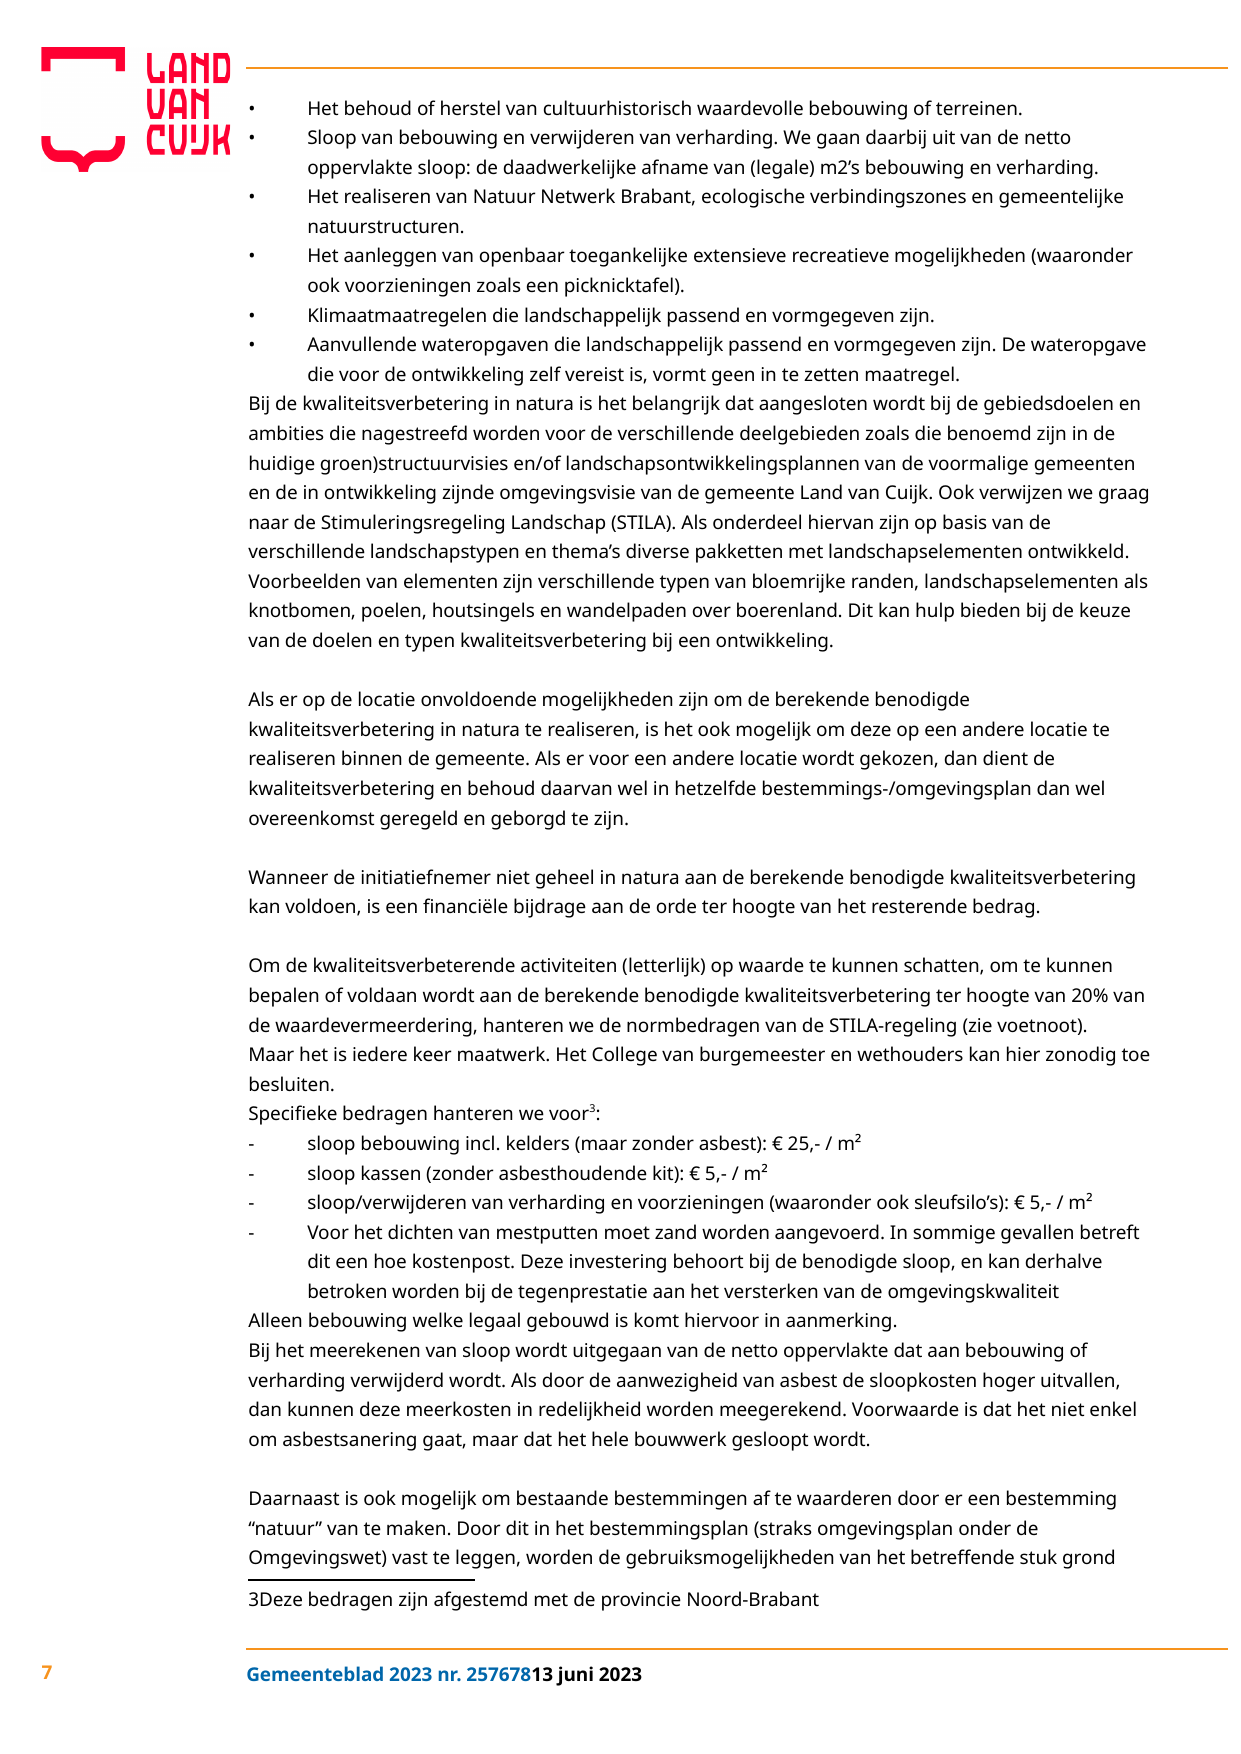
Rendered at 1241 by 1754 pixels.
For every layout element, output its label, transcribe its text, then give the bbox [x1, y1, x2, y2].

text Deze bedragen zijn afgestemd met de provincie Noord-Brabant [248, 1586, 1152, 1612]
text Als er op de locatie onvoldoende mogelijkheden zijn om de berekende benodigde kwaliteitsverbetering in natura te realiseren, is het ook mogelijk om deze op een andere locatie te realiseren binnen de gemeente. Als er voor een andere locatie wordt gekozen, dan dient de kwaliteitsverbetering en behoud daarvan wel in hetzelfde bestemmings-/omgevingsplan dan wel overeenkomst geregeld en geborgd te zijn. [248, 686, 1152, 831]
list Het realiseren van Natuur Netwerk Brabant, ecologische verbindingszones en gemeentelijke natuurstructuren. [248, 183, 1152, 239]
list Aanvullende wateropgaven die landschappelijk passend en vormgegeven zijn. De wateropgave die voor de ontwikkeling zelf vereist is, vormt geen in te zetten maatregel. [248, 331, 1152, 387]
text Wanneer de initiatiefnemer niet geheel in natura aan de berekende benodigde kwaliteitsverbetering kan voldoen, is een financiële bijdrage aan de orde ter hoogte van het resterende bedrag. [248, 864, 1152, 919]
text Alleen bebouwing welke legaal gebouwd is komt hiervoor in aanmerking. [248, 1308, 1152, 1333]
text Om de kwaliteitsverbeterende activiteiten (letterlijk) op waarde te kunnen schatten, om te kunnen bepalen of voldaan wordt aan de berekende benodigde kwaliteitsverbetering ter hoogte van 20% van de waardevermeerdering, hanteren we de normbedragen van de STILA-regeling (zie voetnoot). [248, 953, 1152, 1038]
text Bij het meerekenen van sloop wordt uitgegaan van de netto oppervlakte dat aan bebouwing of verharding verwijderd wordt. Als door de aanwezigheid van asbest de sloopkosten hoger uitvallen, dan kunnen deze meerkosten in redelijkheid worden meegerekend. Voorwaarde is dat het niet enkel om asbestsanering gaat, maar dat het hele bouwwerk gesloopt wordt. [248, 1337, 1152, 1452]
list sloop/verwijderen van verharding en voorzieningen (waaronder ook sleufsilo’s): € 5,- / m² [248, 1189, 1152, 1215]
list Het behoud of herstel van cultuurhistorisch waardevolle bebouwing of terreinen. [248, 95, 1152, 121]
list sloop kassen (zonder asbesthoudende kit): € 5,- / m² [248, 1160, 1152, 1186]
text Bij de kwaliteitsverbetering in natura is het belangrijk dat aangesloten wordt bij de gebiedsdoelen en ambities die nagestreefd worden voor de verschillende deelgebieden zoals die benoemd zijn in de huidige groen)structuurvisies en/of landschapsontwikkelingsplannen van de voormalige gemeenten en de in ontwikkeling zijnde omgevingsvisie van de gemeente Land van Cuijk. Ook verwijzen we graag naar de Stimuleringsregeling Landschap (STILA). Als onderdeel hiervan zijn op basis van de verschillende landschapstypen en thema’s diverse pakketten met landschapselementen ontwikkeld. Voorbeelden van elementen zijn verschillende typen van bloemrijke randen, landschapselementen als knotbomen, poelen, houtsingels en wandelpaden over boerenland. Dit kan hulp bieden bij de keuze van de doelen en typen kwaliteitsverbetering bij een ontwikkeling. [248, 391, 1152, 653]
list Klimaatmaatregelen die landschappelijk passend en vormgegeven zijn. [248, 302, 1152, 328]
text Maar het is iedere keer maatwerk. Het College van burgemeester en wethouders kan hier zonodig toe besluiten. [248, 1041, 1152, 1097]
list Sloop van bebouwing en verwijderen van verharding. We gaan daarbij uit van de netto oppervlakte sloop: de daadwerkelijke afname van (legale) m2’s bebouwing en verharding. [248, 124, 1152, 180]
text Daarnaast is ook mogelijk om bestaande bestemmingen af te waarderen door er een bestemming “natuur” van te maken. Door dit in het bestemmingsplan (straks omgevingsplan onder de Omgevingswet) vast te leggen, worden de gebruiksmogelijkheden van het betreffende stuk grond [248, 1485, 1152, 1570]
list Het aanleggen van openbaar toegankelijke extensieve recreatieve mogelijkheden (waaronder ook voorzieningen zoals een picknicktafel). [248, 243, 1152, 298]
picture [41, 47, 231, 172]
list Voor het dichten van mestputten moet zand worden aangevoerd. In sommige gevallen betreft dit een hoe kostenpost. Deze investering behoort bij de benodigde sloop, en kan derhalve betroken worden bij de tegenprestatie aan het versterken van de omgevingskwaliteit [248, 1219, 1152, 1304]
text Specifieke bedragen hanteren we voor: [248, 1101, 1152, 1126]
list sloop bebouwing incl. kelders (maar zonder asbest): € 25,- / m² [248, 1130, 1152, 1156]
